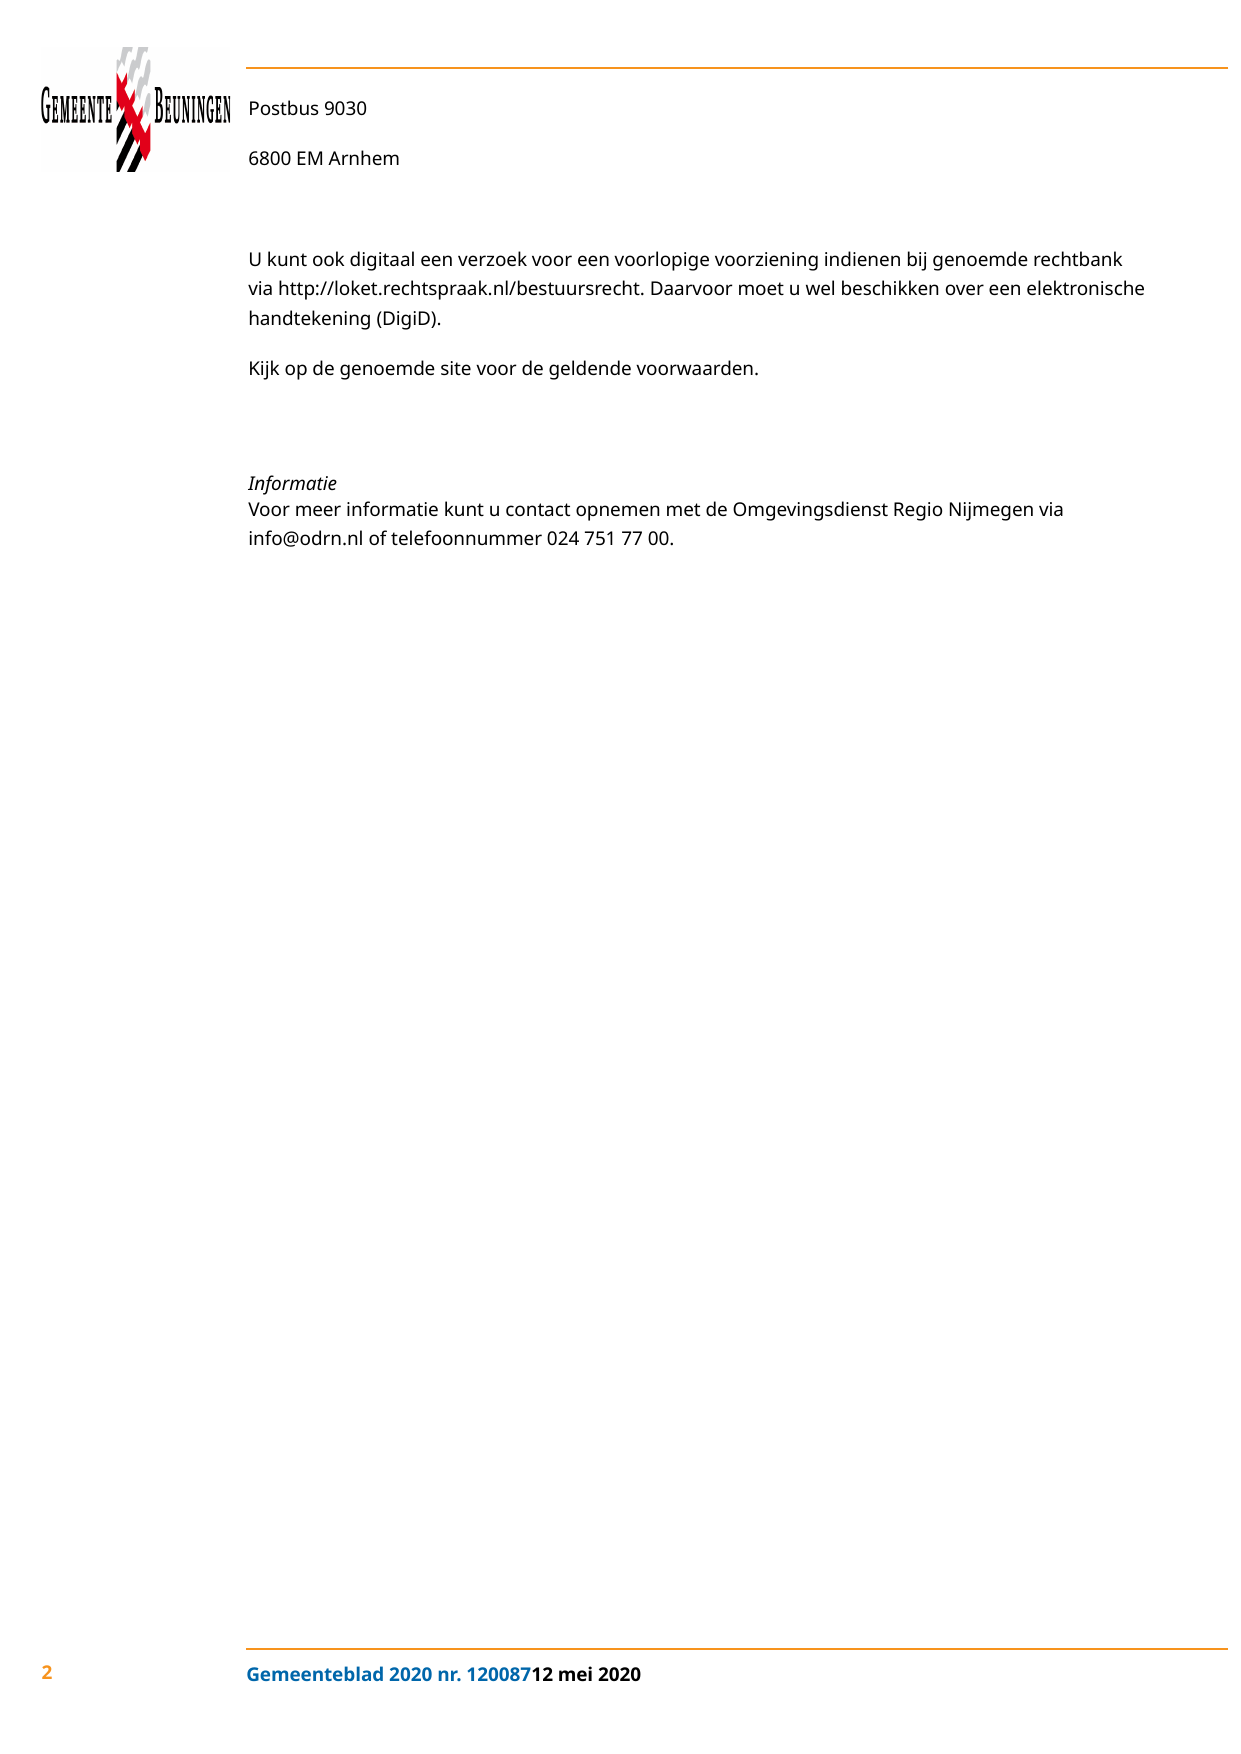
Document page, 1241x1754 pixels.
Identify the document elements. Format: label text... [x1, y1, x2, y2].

picture [41, 47, 231, 172]
text Postbus 9030 [248, 95, 1152, 121]
text Voor meer informatie kunt u contact opnemen met de Omgevingsdienst Regio Nijmegen via info@odrn.nl of telefoonnummer 024 751 77 00. [248, 496, 1152, 551]
text Kijk op de genoemde site voor de geldende voorwaarden. [248, 356, 1152, 381]
text U kunt ook digitaal een verzoek voor een voorlopige voorziening indienen bij genoemde rechtbank via http://loket.rechtspraak.nl/bestuursrecht. Daarvoor moet u wel beschikken over een elektronische handtekening (DigiD). [248, 246, 1152, 331]
text 6800 EM Arnhem [248, 145, 1152, 171]
text Informatie [248, 470, 1152, 496]
